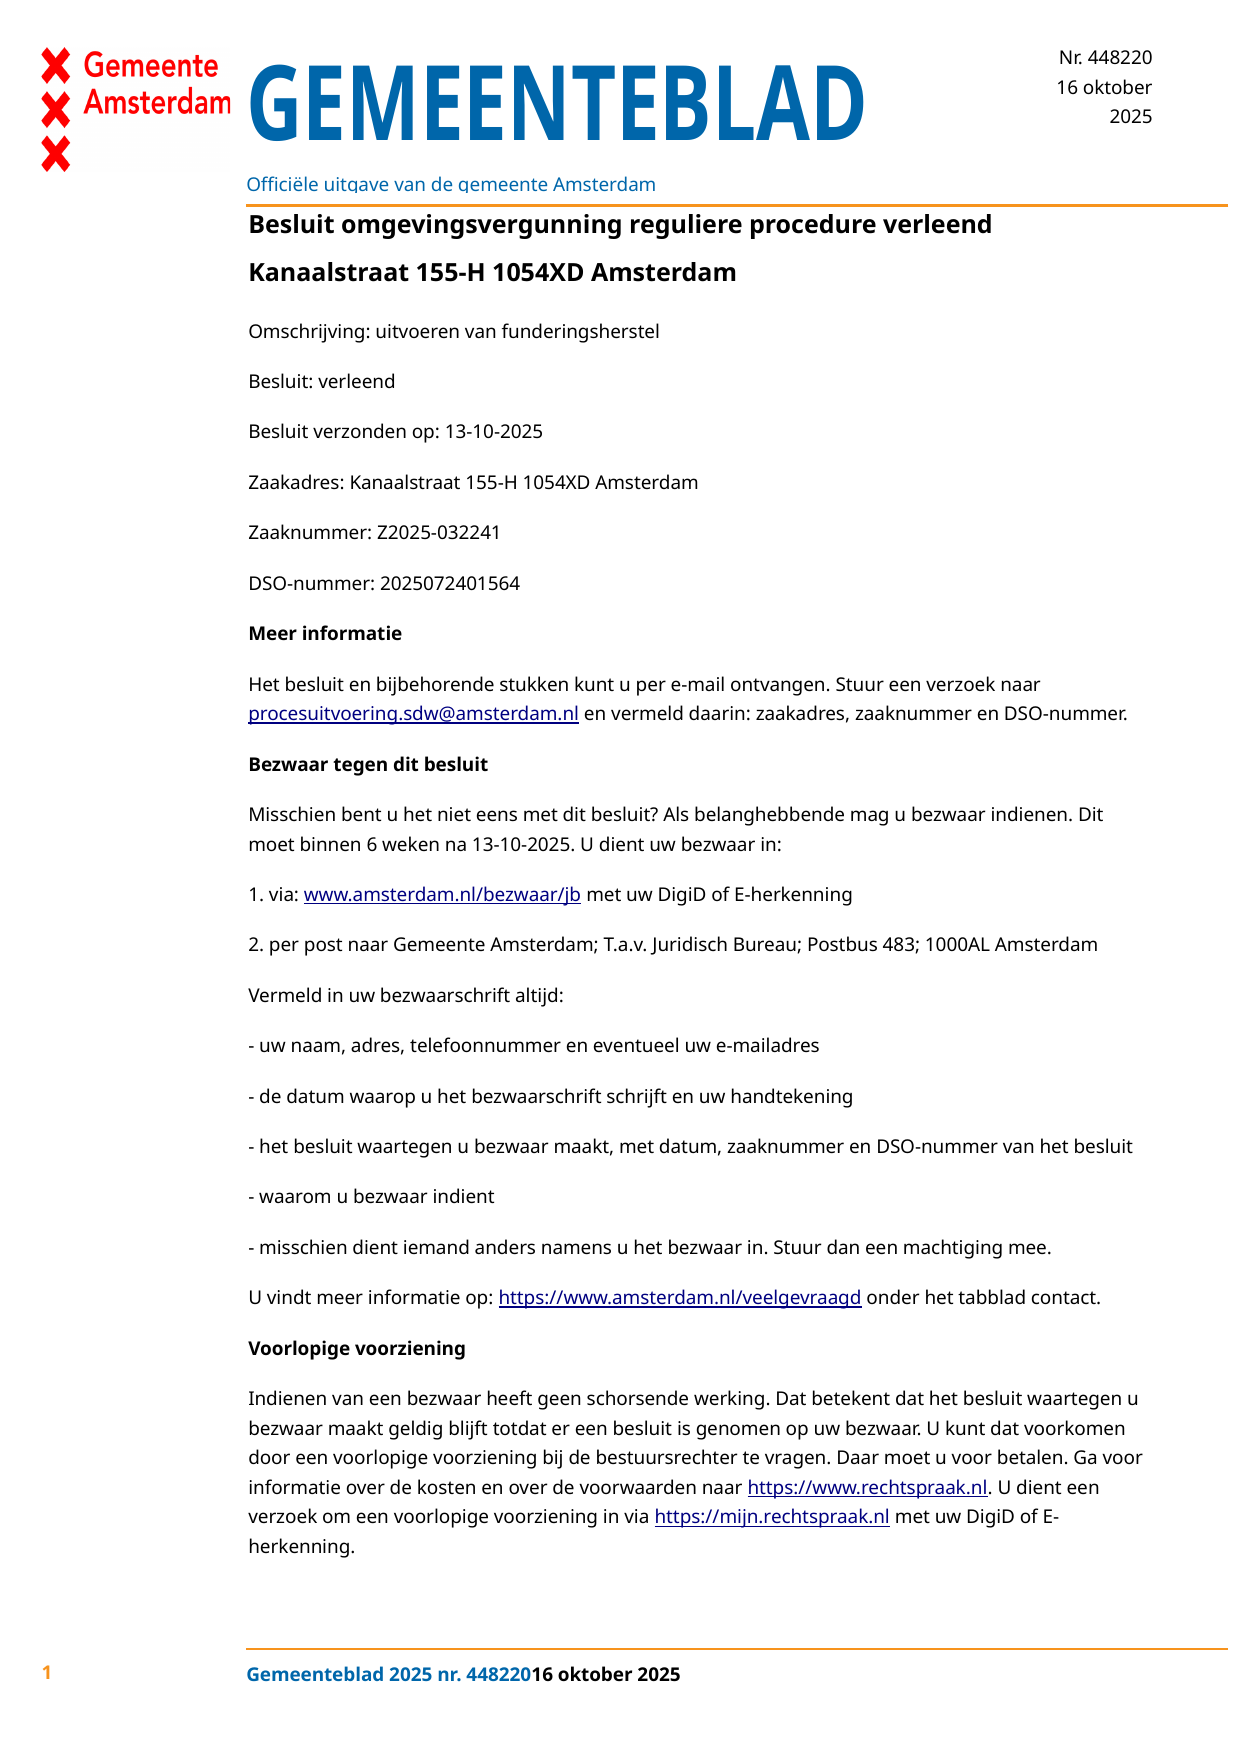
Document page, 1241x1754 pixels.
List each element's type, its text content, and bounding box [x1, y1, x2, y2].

text Meer informatie [248, 620, 1152, 646]
text Omschrijving: uitvoeren van funderingsherstel [248, 318, 1152, 344]
text - misschien dient iemand anders namens u het bezwaar in. Stuur dan een machtiging mee. [248, 1234, 1152, 1260]
text 1. via: www.amsterdam.nl/bezwaar/jb met uw DigiD of E-herkenning [248, 881, 1152, 907]
text Voorlopige voorziening [248, 1335, 1152, 1361]
text Zaakadres: Kanaalstraat 155-H 1054XD Amsterdam [248, 469, 1152, 495]
text 2. per post naar Gemeente Amsterdam; T.a.v. Juridisch Bureau; Postbus 483; 1000AL Amsterdam [248, 932, 1152, 957]
text - de datum waarop u het bezwaarschrift schrijft en uw handtekening [248, 1083, 1152, 1109]
text Vermeld in uw bezwaarschrift altijd: [248, 982, 1152, 1008]
text - uw naam, adres, telefoonnummer en eventueel uw e-mailadres [248, 1032, 1152, 1058]
text Het besluit en bijbehorende stukken kunt u per e-mail ontvangen. Stuur een verzoek naar procesuitvoering.sdw@amsterdam.nl en vermeld daarin: zaakadres, zaaknummer en DSO-nummer. [248, 671, 1152, 726]
text - het besluit waartegen u bezwaar maakt, met datum, zaaknummer en DSO-nummer van het besluit [248, 1133, 1152, 1159]
text Bezwaar tegen dit besluit [248, 751, 1152, 777]
text Misschien bent u het niet eens met dit besluit? Als belanghebbende mag u bezwaar indienen. Dit moet binnen 6 weken na 13-10-2025. U dient uw bezwaar in: [248, 801, 1152, 857]
text Besluit: verleend [248, 368, 1152, 394]
text Indienen van een bezwaar heeft geen schorsende werking. Dat betekent dat het besluit waartegen u bezwaar maakt geldig blijft totdat er een besluit is genomen op uw bezwaar. U kunt dat voorkomen door een voorlopige voorziening bij de bestuursrechter te vragen. Daar moet u voor betalen. Ga voor informatie over de kosten en over de voorwaarden naar https://www.rechtspraak.nl. U dient een verzoek om een voorlopige voorziening in via https://mijn.rechtspraak.nl met uw DigiD of E-herkenning. [248, 1385, 1152, 1559]
text DSO-nummer: 2025072401564 [248, 570, 1152, 596]
text Zaaknummer: Z2025-032241 [248, 519, 1152, 545]
text U vindt meer informatie op: https://www.amsterdam.nl/veelgevraagd onder het tabblad contact. [248, 1284, 1152, 1310]
text - waarom u bezwaar indient [248, 1184, 1152, 1209]
text Besluit omgevingsvergunning reguliere procedure verleend Kanaalstraat 155-H 1054XD Amsterdam [248, 207, 1152, 288]
text Besluit verzonden op: 13-10-2025 [248, 419, 1152, 444]
picture [41, 47, 231, 172]
